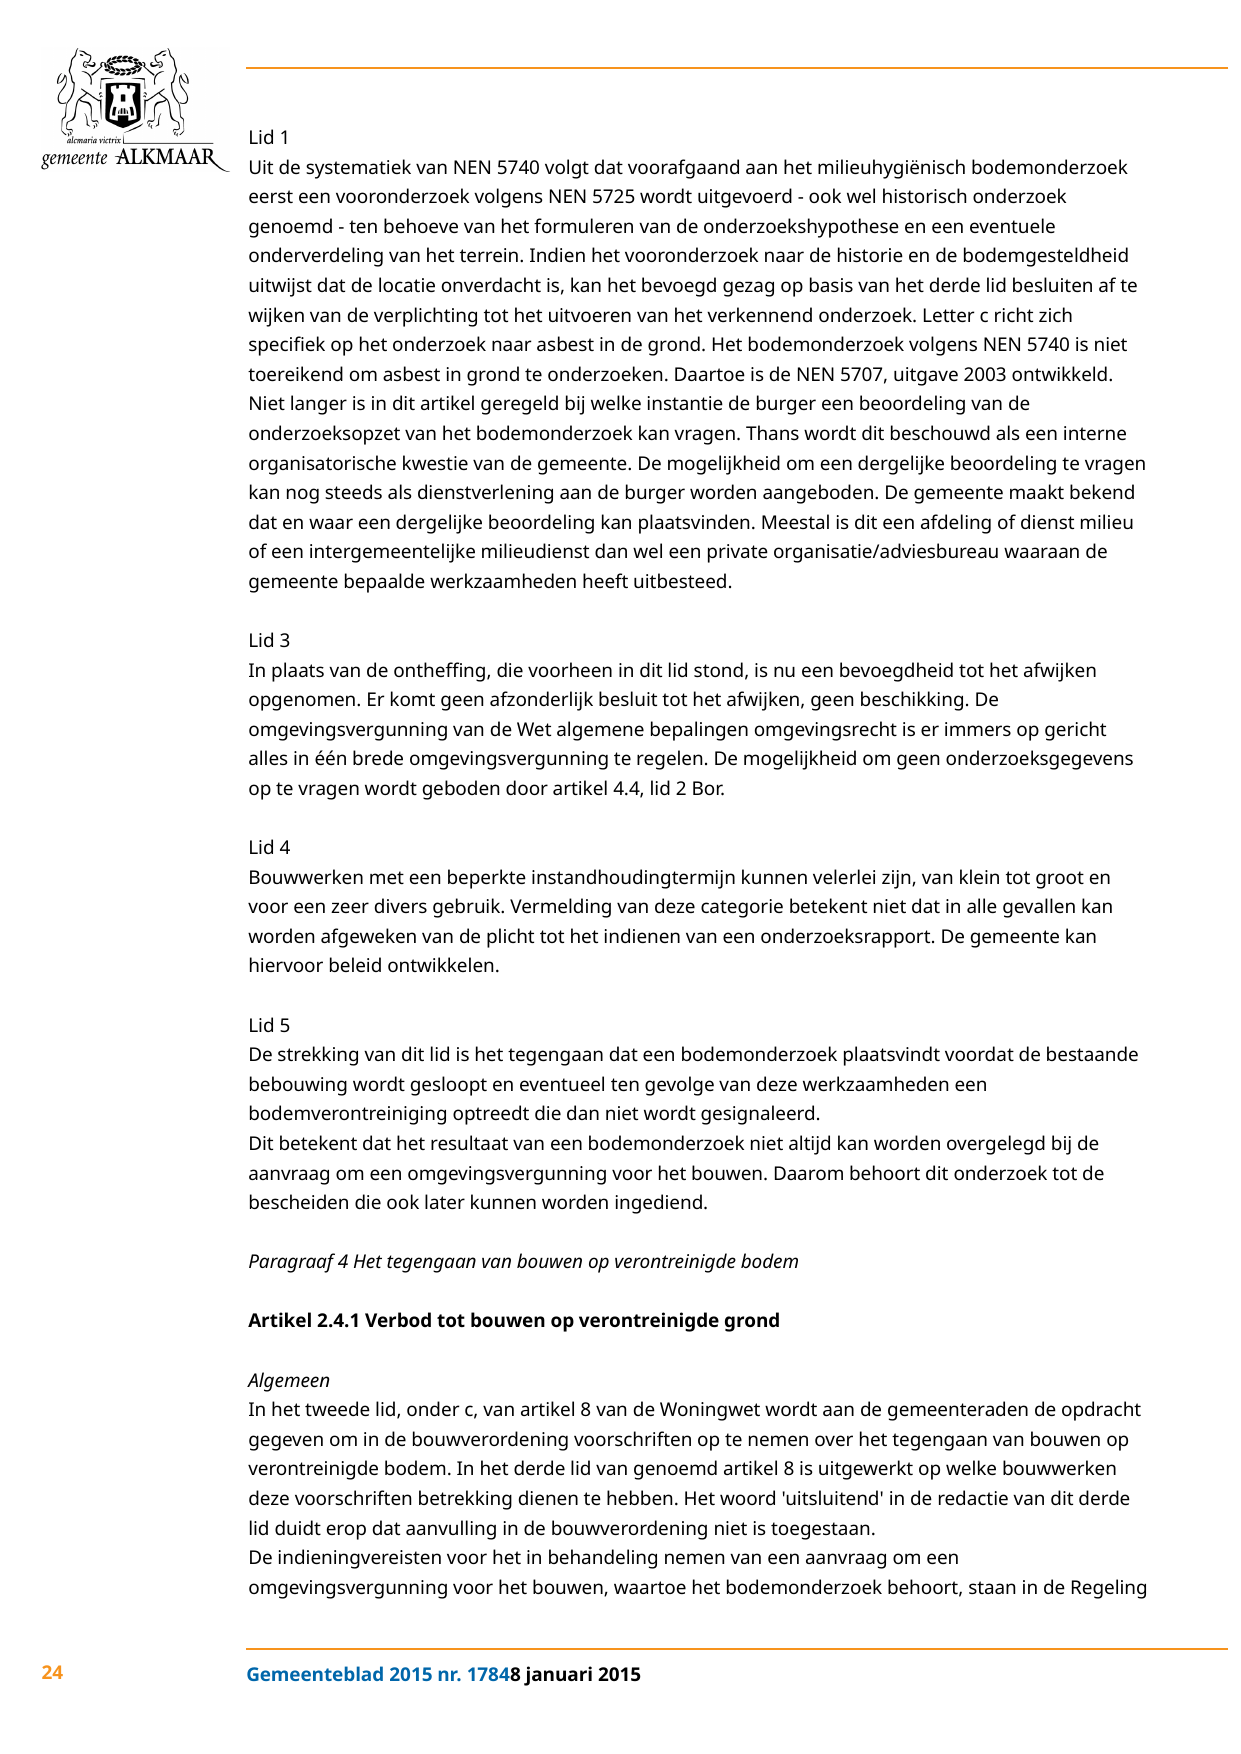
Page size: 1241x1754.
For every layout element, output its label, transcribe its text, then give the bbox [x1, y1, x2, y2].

text Paragraaf 4 Het tegengaan van bouwen op verontreinigde bodem [248, 1248, 1152, 1274]
text Lid 3 [248, 627, 1152, 653]
text Algemeen [248, 1367, 1152, 1393]
text Lid 1 [248, 124, 1152, 150]
text In het tweede lid, onder c, van artikel 8 van de Woningwet wordt aan de gemeenteraden de opdracht gegeven om in de bouwverordening voorschriften op te nemen over het tegengaan van bouwen op verontreinigde bodem. In het derde lid van genoemd artikel 8 is uitgewerkt op welke bouwwerken deze voorschriften betrekking dienen te hebben. Het woord 'uitsluitend' in de redactie van dit derde lid duidt erop dat aanvulling in de bouwverordening niet is toegestaan. [248, 1396, 1152, 1541]
text Uit de systematiek van NEN 5740 volgt dat voorafgaand aan het milieuhygiënisch bodemonderzoek eerst een vooronderzoek volgens NEN 5725 wordt uitgevoerd - ook wel historisch onderzoek genoemd - ten behoeve van het formuleren van de onderzoekshypothese en een eventuele onderverdeling van het terrein. Indien het vooronderzoek naar de historie en de bodemgesteldheid uitwijst dat de locatie onverdacht is, kan het bevoegd gezag op basis van het derde lid besluiten af te wijken van de verplichting tot het uitvoeren van het verkennend onderzoek. Letter c richt zich specifiek op het onderzoek naar asbest in de grond. Het bodemonderzoek volgens NEN 5740 is niet toereikend om asbest in grond te onderzoeken. Daartoe is de NEN 5707, uitgave 2003 ontwikkeld. [248, 154, 1152, 387]
picture [41, 47, 231, 172]
text Dit betekent dat het resultaat van een bodemonderzoek niet altijd kan worden overgelegd bij de aanvraag om een omgevingsvergunning voor het bouwen. Daarom behoort dit onderzoek tot de bescheiden die ook later kunnen worden ingediend. [248, 1130, 1152, 1215]
text Lid 4 [248, 834, 1152, 860]
text De indieningvereisten voor het in behandeling nemen van een aanvraag om een omgevingsvergunning voor het bouwen, waartoe het bodemonderzoek behoort, staan in de Regeling [248, 1544, 1152, 1600]
text De strekking van dit lid is het tegengaan dat een bodemonderzoek plaatsvindt voordat de bestaande bebouwing wordt gesloopt en eventueel ten gevolge van deze werkzaamheden een bodemverontreiniging optreedt die dan niet wordt gesignaleerd. [248, 1041, 1152, 1126]
text Niet langer is in dit artikel geregeld bij welke instantie de burger een beoordeling van de onderzoeksopzet van het bodemonderzoek kan vragen. Thans wordt dit beschouwd als een interne organisatorische kwestie van de gemeente. De mogelijkheid om een dergelijke beoordeling te vragen kan nog steeds als dienstverlening aan de burger worden aangeboden. De gemeente maakt bekend dat en waar een dergelijke beoordeling kan plaatsvinden. Meestal is dit een afdeling of dienst milieu of een intergemeentelijke milieudienst dan wel een private organisatie/adviesbureau waaraan de gemeente bepaalde werkzaamheden heeft uitbesteed. [248, 391, 1152, 594]
text Artikel 2.4.1 Verbod tot bouwen op verontreinigde grond [248, 1308, 1152, 1333]
text In plaats van de ontheffing, die voorheen in dit lid stond, is nu een bevoegdheid tot het afwijken opgenomen. Er komt geen afzonderlijk besluit tot het afwijken, geen beschikking. De omgevingsvergunning van de Wet algemene bepalingen omgevingsrecht is er immers op gericht alles in één brede omgevingsvergunning te regelen. De mogelijkheid om geen onderzoeksgegevens op te vragen wordt geboden door artikel 4.4, lid 2 Bor. [248, 657, 1152, 801]
text Lid 5 [248, 1012, 1152, 1038]
text Bouwwerken met een beperkte instandhoudingtermijn kunnen velerlei zijn, van klein tot groot en voor een zeer divers gebruik. Vermelding van deze categorie betekent niet dat in alle gevallen kan worden afgeweken van de plicht tot het indienen van een onderzoeksrapport. De gemeente kan hiervoor beleid ontwikkelen. [248, 864, 1152, 978]
